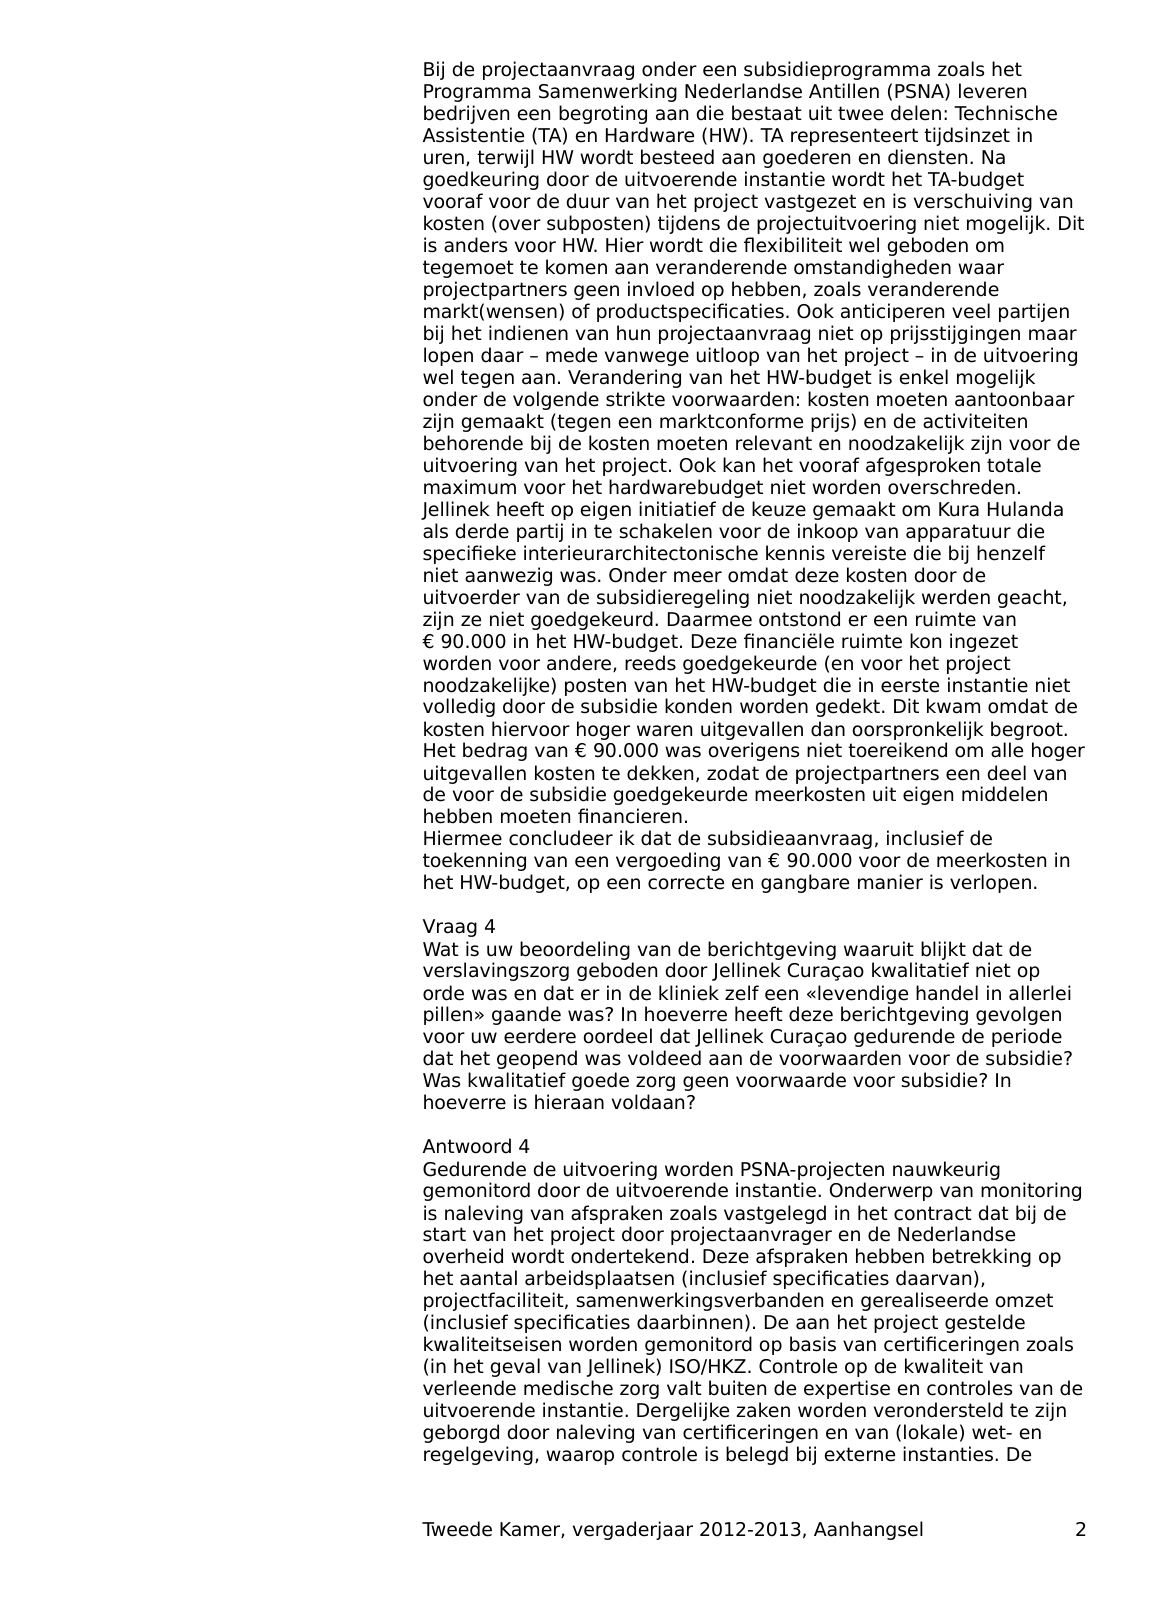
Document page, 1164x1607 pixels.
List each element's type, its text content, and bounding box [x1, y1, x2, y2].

text Vraag 4 [422, 916, 1087, 938]
text Bij de projectaanvraag onder een subsidieprogramma zoals het Programma Samenwerking Nederlandse Antillen (PSNA) leveren bedrijven een begroting aan die bestaat uit twee delen: Technische Assistentie (TA) en Hardware (HW). TA representeert tijdsinzet in uren, terwijl HW wordt besteed aan goederen en diensten. Na goedkeuring door de uitvoerende instantie wordt het TA-budget vooraf voor de duur van het project vastgezet en is verschuiving van kosten (over subposten) tijdens de projectuitvoering niet mogelijk. Dit is anders voor HW. Hier wordt die flexibiliteit wel geboden om tegemoet te komen aan veranderende omstandigheden waar projectpartners geen invloed op hebben, zoals veranderende markt(wensen) of productspecificaties. Ook anticiperen veel partijen bij het indienen van hun projectaanvraag niet op prijsstijgingen maar lopen daar – mede vanwege uitloop van het project – in de uitvoering wel tegen aan. Verandering van het HW-budget is enkel mogelijk onder de volgende strikte voorwaarden: kosten moeten aantoonbaar zijn gemaakt (tegen een marktconforme prijs) en de activiteiten behorende bij de kosten moeten relevant en noodzakelijk zijn voor de uitvoering van het project. Ook kan het vooraf afgesproken totale maximum voor het hardwarebudget niet worden overschreden. [422, 59, 1087, 499]
text Antwoord 4 [422, 1136, 1087, 1158]
text Jellinek heeft op eigen initiatief de keuze gemaakt om Kura Hulanda als derde partij in te schakelen voor de inkoop van apparatuur die specifieke interieurarchitectonische kennis vereiste die bij henzelf niet aanwezig was. Onder meer omdat deze kosten door de uitvoerder van de subsidieregeling niet noodzakelijk werden geacht, zijn ze niet goedgekeurd. Daarmee ontstond er een ruimte van € 90.000 in het HW-budget. Deze financiële ruimte kon ingezet worden voor andere, reeds goedgekeurde (en voor het project noodzakelijke) posten van het HW-budget die in eerste instantie niet volledig door de subsidie konden worden gedekt. Dit kwam omdat de kosten hiervoor hoger waren uitgevallen dan oorspronkelijk begroot. Het bedrag van € 90.000 was overigens niet toereikend om alle hoger uitgevallen kosten te dekken, zodat de projectpartners een deel van de voor de subsidie goedgekeurde meerkosten uit eigen middelen hebben moeten financieren. [422, 499, 1087, 828]
text Wat is uw beoordeling van de berichtgeving waaruit blijkt dat de verslavingszorg geboden door Jellinek Curaçao kwalitatief niet op orde was en dat er in de kliniek zelf een «levendige handel in allerlei pillen» gaande was? In hoeverre heeft deze berichtgeving gevolgen voor uw eerdere oordeel dat Jellinek Curaçao gedurende de periode dat het geopend was voldeed aan de voorwaarden voor de subsidie? Was kwalitatief goede zorg geen voorwaarde voor subsidie? In hoeverre is hieraan voldaan? [422, 938, 1087, 1114]
text Hiermee concludeer ik dat de subsidieaanvraag, inclusief de toekenning van een vergoeding van € 90.000 voor de meerkosten in het HW-budget, op een correcte en gangbare manier is verlopen. [422, 828, 1087, 894]
text Gedurende de uitvoering worden PSNA-projecten nauwkeurig gemonitord door de uitvoerende instantie. Onderwerp van monitoring is naleving van afspraken zoals vastgelegd in het contract dat bij de start van het project door projectaanvrager en de Nederlandse overheid wordt ondertekend. Deze afspraken hebben betrekking op het aantal arbeidsplaatsen (inclusief specificaties daarvan), projectfaciliteit, samenwerkingsverbanden en gerealiseerde omzet (inclusief specificaties daarbinnen). De aan het project gestelde kwaliteitseisen worden gemonitord op basis van certificeringen zoals (in het geval van Jellinek) ISO/HKZ. Controle op de kwaliteit van verleende medische zorg valt buiten de expertise en controles van de uitvoerende instantie. Dergelijke zaken worden verondersteld te zijn geborgd door naleving van certificeringen en van (lokale) wet- en regelgeving, waarop controle is belegd bij externe instanties. De [422, 1158, 1087, 1466]
